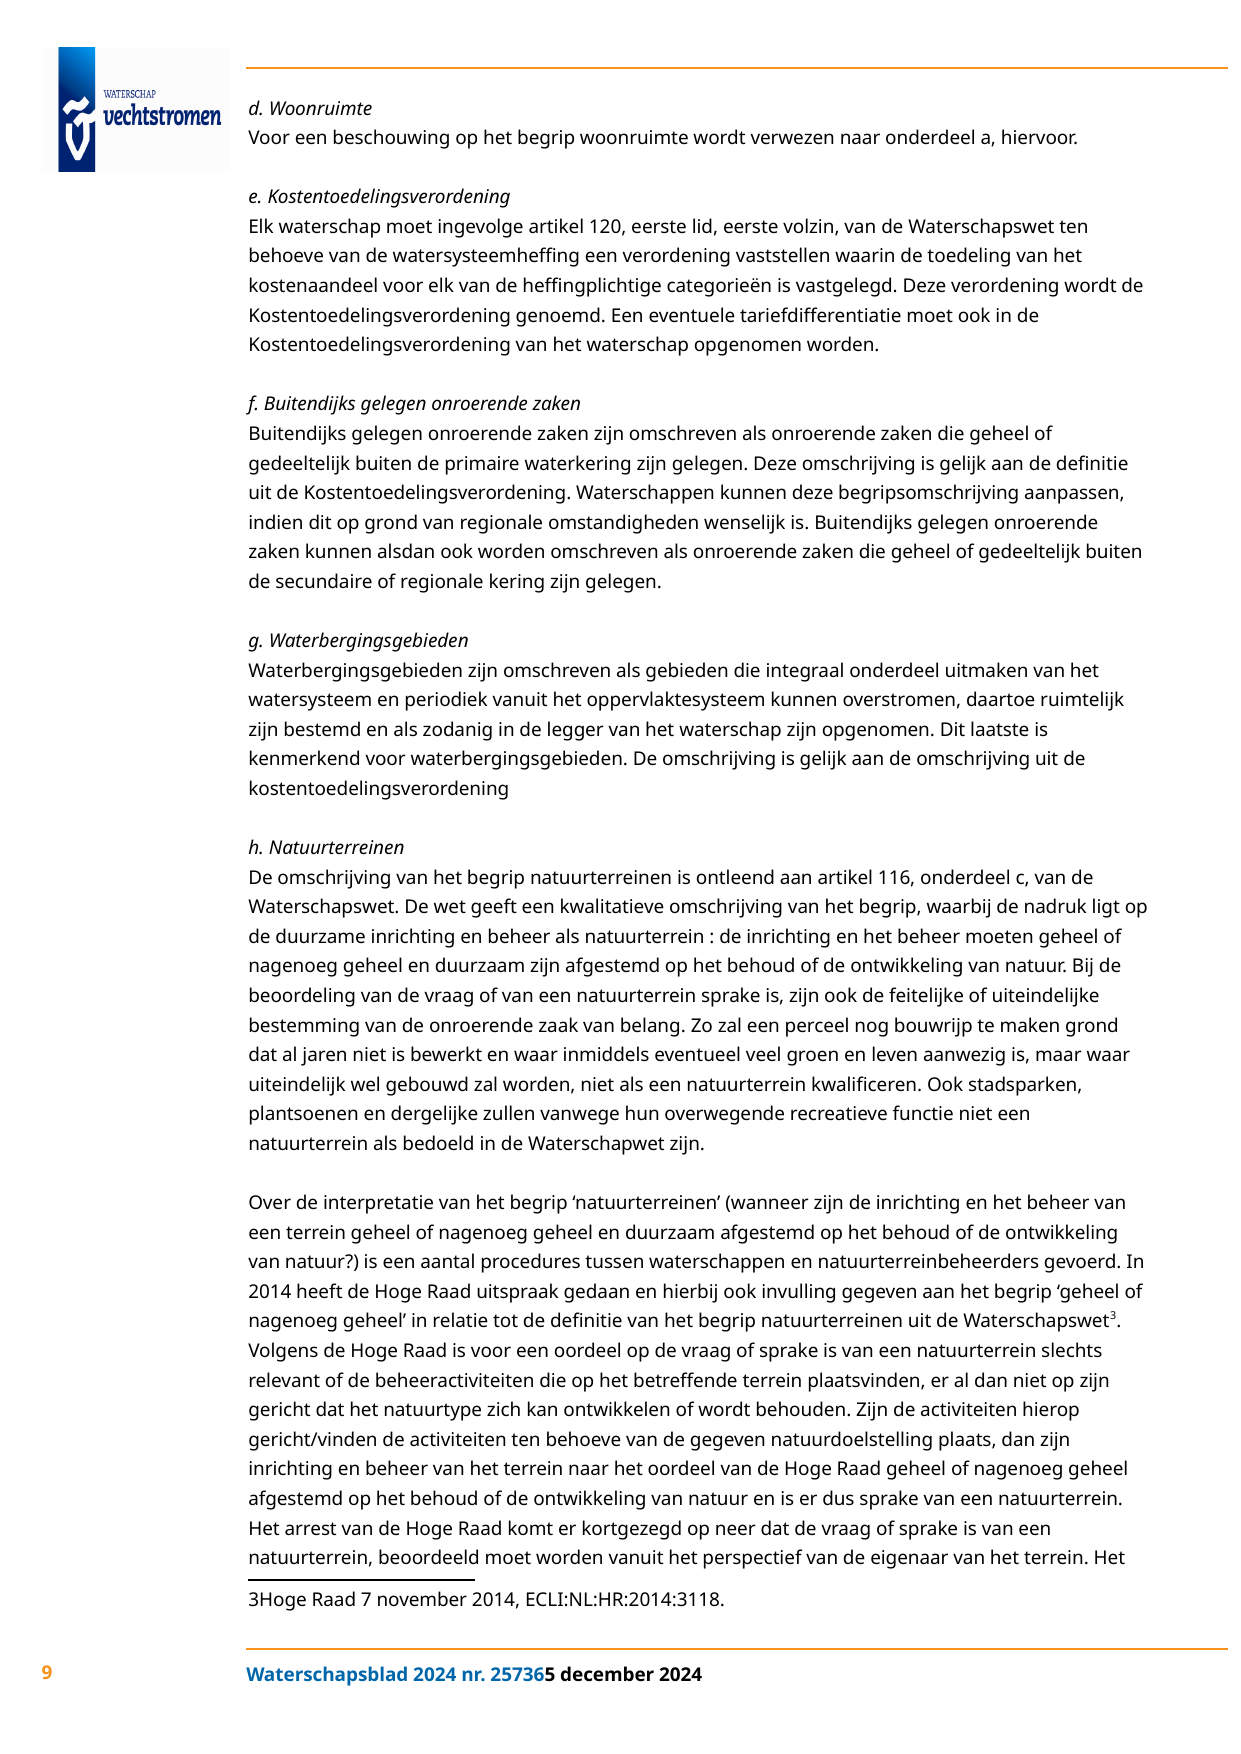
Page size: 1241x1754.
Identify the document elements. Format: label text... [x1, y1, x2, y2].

text De omschrijving van het begrip natuurterreinen is ontleend aan artikel 116, onderdeel c, van de Waterschapswet. De wet geeft een kwalitatieve omschrijving van het begrip, waarbij de nadruk ligt op de duurzame inrichting en beheer als natuurterrein : de inrichting en het beheer moeten geheel of nagenoeg geheel en duurzaam zijn afgestemd op het behoud of de ontwikkeling van natuur. Bij de beoordeling van de vraag of van een natuurterrein sprake is, zijn ook de feitelijke of uiteindelijke bestemming van de onroerende zaak van belang. Zo zal een perceel nog bouwrijp te maken grond dat al jaren niet is bewerkt en waar inmiddels eventueel veel groen en leven aanwezig is, maar waar uiteindelijk wel gebouwd zal worden, niet als een natuurterrein kwalificeren. Ook stadsparken, plantsoenen en dergelijke zullen vanwege hun overwegende recreatieve functie niet een natuurterrein als bedoeld in de Waterschapwet zijn. [248, 864, 1152, 1156]
text Buitendijks gelegen onroerende zaken zijn omschreven als onroerende zaken die geheel of gedeeltelijk buiten de primaire waterkering zijn gelegen. Deze omschrijving is gelijk aan de definitie uit de Kostentoedelingsverordening. Waterschappen kunnen deze begripsomschrijving aanpassen, indien dit op grond van regionale omstandigheden wenselijk is. Buitendijks gelegen onroerende zaken kunnen alsdan ook worden omschreven als onroerende zaken die geheel of gedeeltelijk buiten de secundaire of regionale kering zijn gelegen. [248, 420, 1152, 594]
text d. Woonruimte [248, 95, 1152, 121]
picture [41, 47, 231, 172]
text f. Buitendijks gelegen onroerende zaken [248, 391, 1152, 416]
text Hoge Raad 7 november 2014, ECLI:NL:HR:2014:3118. [248, 1586, 1152, 1612]
text Waterbergingsgebieden zijn omschreven als gebieden die integraal onderdeel uitmaken van het watersysteem en periodiek vanuit het oppervlaktesysteem kunnen overstromen, daartoe ruimtelijk zijn bestemd en als zodanig in de legger van het waterschap zijn opgenomen. Dit laatste is kenmerkend voor waterbergingsgebieden. De omschrijving is gelijk aan de omschrijving uit de kostentoedelingsverordening [248, 657, 1152, 801]
text g. Waterbergingsgebieden [248, 627, 1152, 653]
text Voor een beschouwing op het begrip woonruimte wordt verwezen naar onderdeel a, hiervoor. [248, 124, 1152, 150]
text Over de interpretatie van het begrip ‘natuurterreinen’ (wanneer zijn de inrichting en het beheer van een terrein geheel of nagenoeg geheel en duurzaam afgestemd op het behoud of de ontwikkeling van natuur?) is een aantal procedures tussen waterschappen en natuurterreinbeheerders gevoerd. In 2014 heeft de Hoge Raad uitspraak gedaan en hierbij ook invulling gegeven aan het begrip ‘geheel of nagenoeg geheel’ in relatie tot de definitie van het begrip natuurterreinen uit de Waterschapswet. Volgens de Hoge Raad is voor een oordeel op de vraag of sprake is van een natuurterrein slechts relevant of de beheeractiviteiten die op het betreffende terrein plaatsvinden, er al dan niet op zijn gericht dat het natuurtype zich kan ontwikkelen of wordt behouden. Zijn de activiteiten hierop gericht/vinden de activiteiten ten behoeve van de gegeven natuurdoelstelling plaats, dan zijn inrichting en beheer van het terrein naar het oordeel van de Hoge Raad geheel of nagenoeg geheel afgestemd op het behoud of de ontwikkeling van natuur en is er dus sprake van een natuurterrein. Het arrest van de Hoge Raad komt er kortgezegd op neer dat de vraag of sprake is van een natuurterrein, beoordeeld moet worden vanuit het perspectief van de eigenaar van het terrein. Het [248, 1189, 1152, 1570]
text Elk waterschap moet ingevolge artikel 120, eerste lid, eerste volzin, van de Waterschapswet ten behoeve van de watersysteemheffing een verordening vaststellen waarin de toedeling van het kostenaandeel voor elk van de heffingplichtige categorieën is vastgelegd. Deze verordening wordt de Kostentoedelingsverordening genoemd. Een eventuele tariefdifferentiatie moet ook in de Kostentoedelingsverordening van het waterschap opgenomen worden. [248, 213, 1152, 357]
text e. Kostentoedelingsverordening [248, 183, 1152, 209]
text h. Natuurterreinen [248, 834, 1152, 860]
